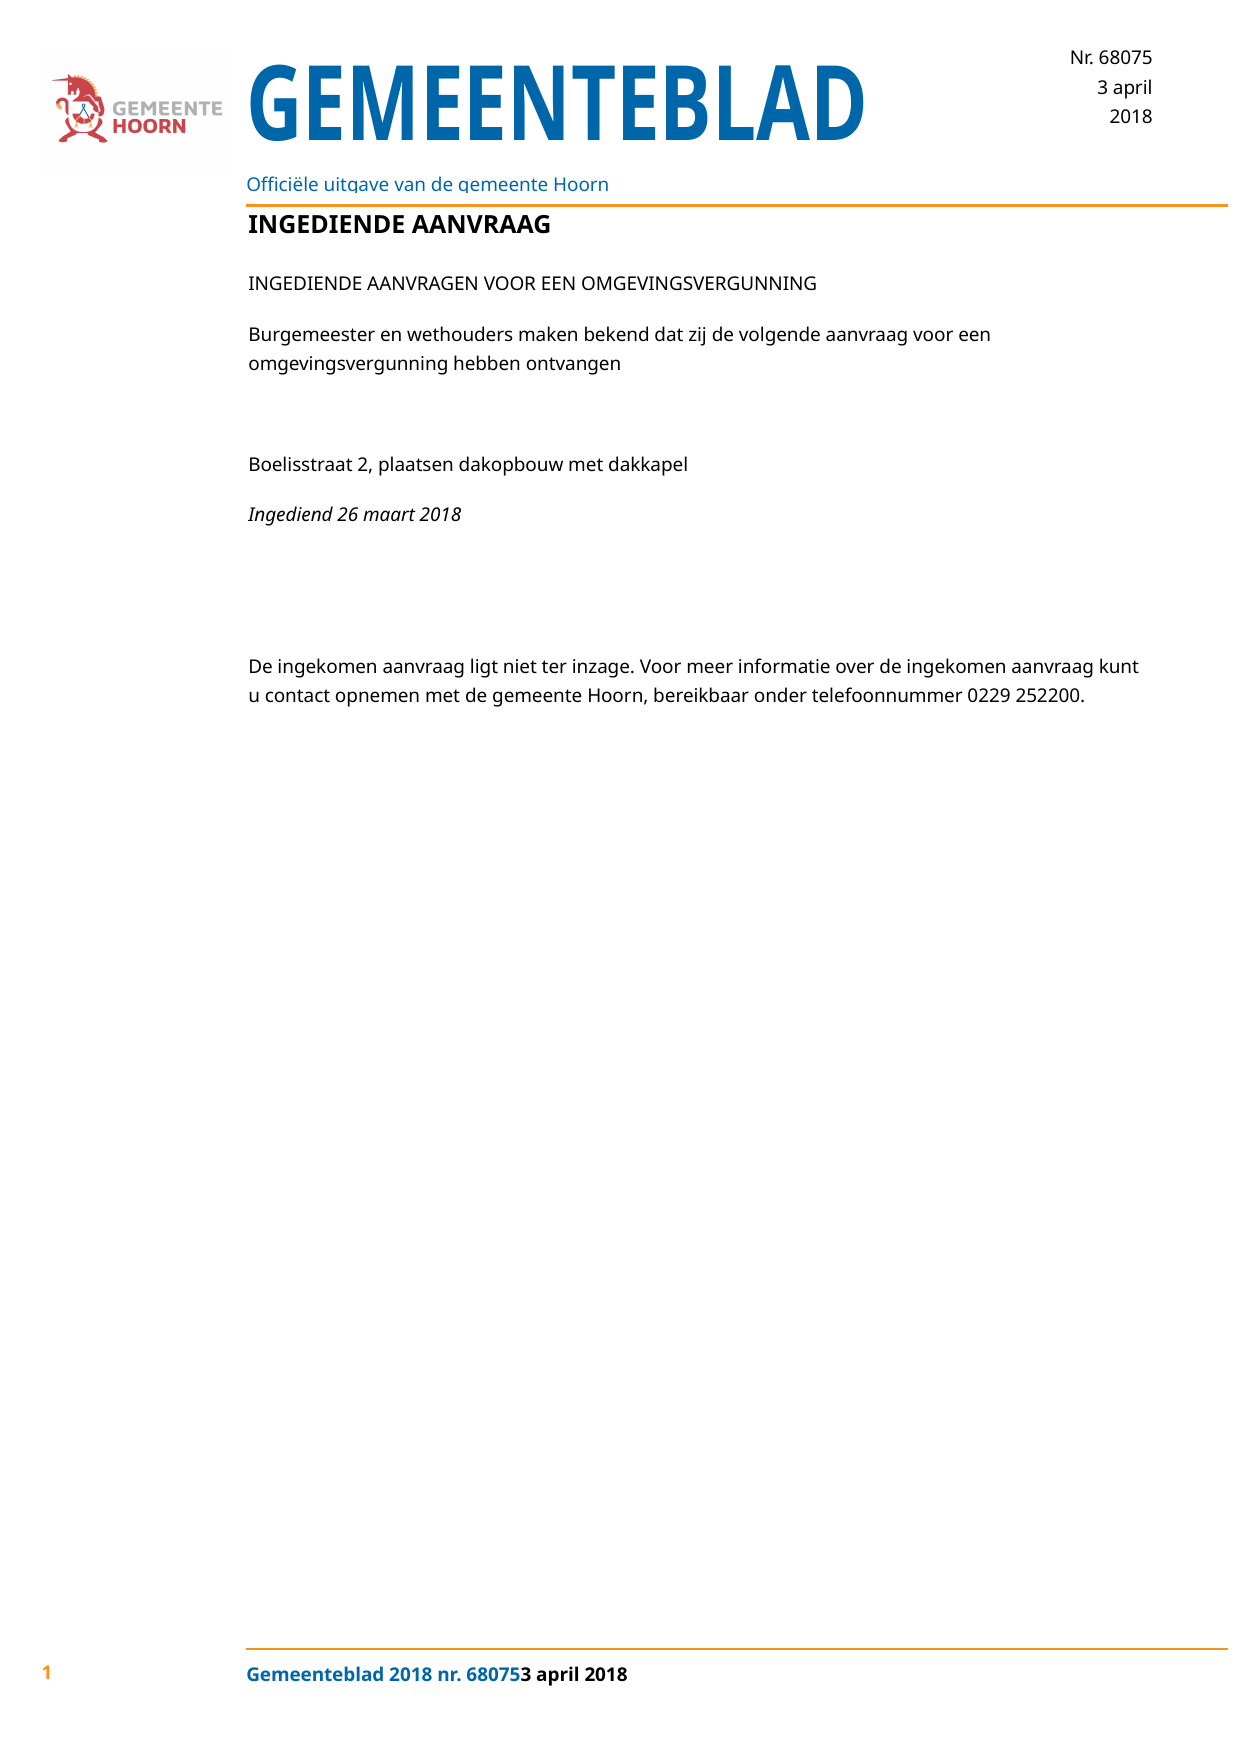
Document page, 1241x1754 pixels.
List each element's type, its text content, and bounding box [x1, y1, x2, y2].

text Ingediend 26 maart 2018 [248, 502, 1152, 527]
text Burgemeester en wethouders maken bekend dat zij de volgende aanvraag voor een omgevingsvergunning hebben ontvangen [248, 321, 1152, 376]
text INGEDIENDE AANVRAGEN VOOR EEN OMGEVINGSVERGUNNING [248, 270, 1152, 296]
text Boelisstraat 2, plaatsen dakopbouw met dakkapel [248, 451, 1152, 477]
text De ingekomen aanvraag ligt niet ter inzage. Voor meer informatie over de ingekomen aanvraag kunt u contact opnemen met de gemeente Hoorn, bereikbaar onder telefoonnummer 0229 252200. [248, 653, 1152, 708]
picture [41, 47, 231, 172]
text INGEDIENDE AANVRAAG [248, 207, 1152, 241]
